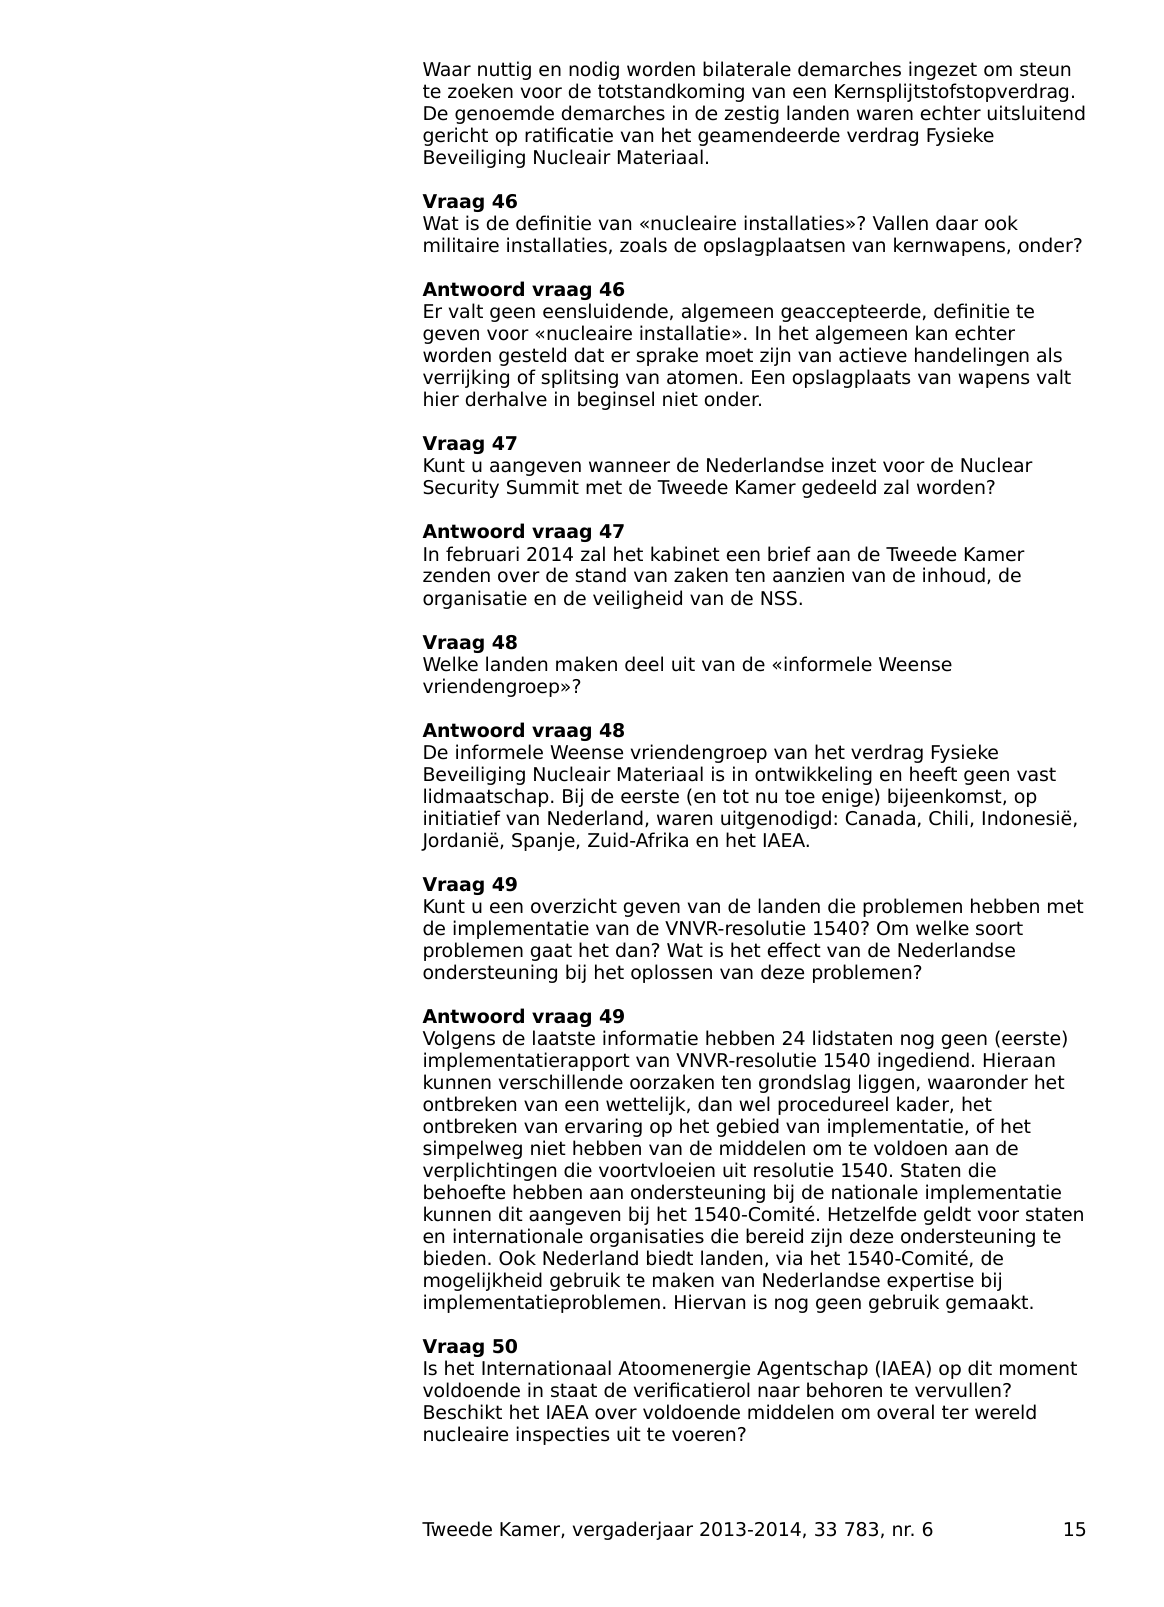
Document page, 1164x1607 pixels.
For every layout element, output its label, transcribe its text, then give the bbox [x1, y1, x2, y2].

text Vraag 50 [422, 1336, 1087, 1358]
text Kunt u een overzicht geven van de landen die problemen hebben met de implementatie van de VNVR-resolutie 1540? Om welke soort problemen gaat het dan? Wat is het effect van de Nederlandse ondersteuning bij het oplossen van deze problemen? [422, 896, 1087, 984]
text Er valt geen eensluidende, algemeen geaccepteerde, definitie te geven voor «nucleaire installatie». In het algemeen kan echter worden gesteld dat er sprake moet zijn van actieve handelingen als verrijking of splitsing van atomen. Een opslagplaats van wapens valt hier derhalve in beginsel niet onder. [422, 301, 1087, 411]
text In februari 2014 zal het kabinet een brief aan de Tweede Kamer zenden over de stand van zaken ten aanzien van de inhoud, de organisatie en de veiligheid van de NSS. [422, 543, 1087, 609]
text Welke landen maken deel uit van de «informele Weense vriendengroep»? [422, 653, 1087, 697]
text Antwoord vraag 49 [422, 1006, 1087, 1028]
text Antwoord vraag 46 [422, 279, 1087, 301]
text Vraag 46 [422, 191, 1087, 213]
text Vraag 48 [422, 632, 1087, 653]
text Waar nuttig en nodig worden bilaterale demarches ingezet om steun te zoeken voor de totstandkoming van een Kernsplijtstofstopverdrag. De genoemde demarches in de zestig landen waren echter uitsluitend gericht op ratificatie van het geamendeerde verdrag Fysieke Beveiliging Nucleair Materiaal. [422, 59, 1087, 169]
text De informele Weense vriendengroep van het verdrag Fysieke Beveiliging Nucleair Materiaal is in ontwikkeling en heeft geen vast lidmaatschap. Bij de eerste (en tot nu toe enige) bijeenkomst, op initiatief van Nederland, waren uitgenodigd: Canada, Chili, Indonesië, Jordanië, Spanje, Zuid-Afrika en het IAEA. [422, 742, 1087, 852]
text Vraag 49 [422, 874, 1087, 896]
text Volgens de laatste informatie hebben 24 lidstaten nog geen (eerste) implementatierapport van VNVR-resolutie 1540 ingediend. Hieraan kunnen verschillende oorzaken ten grondslag liggen, waaronder het ontbreken van een wettelijk, dan wel procedureel kader, het ontbreken van ervaring op het gebied van implementatie, of het simpelweg niet hebben van de middelen om te voldoen aan de verplichtingen die voortvloeien uit resolutie 1540. Staten die behoefte hebben aan ondersteuning bij de nationale implementatie kunnen dit aangeven bij het 1540-Comité. Hetzelfde geldt voor staten en internationale organisaties die bereid zijn deze ondersteuning te bieden. Ook Nederland biedt landen, via het 1540-Comité, de mogelijkheid gebruik te maken van Nederlandse expertise bij implementatieproblemen. Hiervan is nog geen gebruik gemaakt. [422, 1028, 1087, 1313]
text Vraag 47 [422, 433, 1087, 455]
text Antwoord vraag 47 [422, 521, 1087, 543]
text Kunt u aangeven wanneer de Nederlandse inzet voor de Nuclear Security Summit met de Tweede Kamer gedeeld zal worden? [422, 455, 1087, 499]
text Is het Internationaal Atoomenergie Agentschap (IAEA) op dit moment voldoende in staat de verificatierol naar behoren te vervullen? Beschikt het IAEA over voldoende middelen om overal ter wereld nucleaire inspecties uit te voeren? [422, 1358, 1087, 1446]
text Wat is de definitie van «nucleaire installaties»? Vallen daar ook militaire installaties, zoals de opslagplaatsen van kernwapens, onder? [422, 213, 1087, 257]
text Antwoord vraag 48 [422, 720, 1087, 742]
